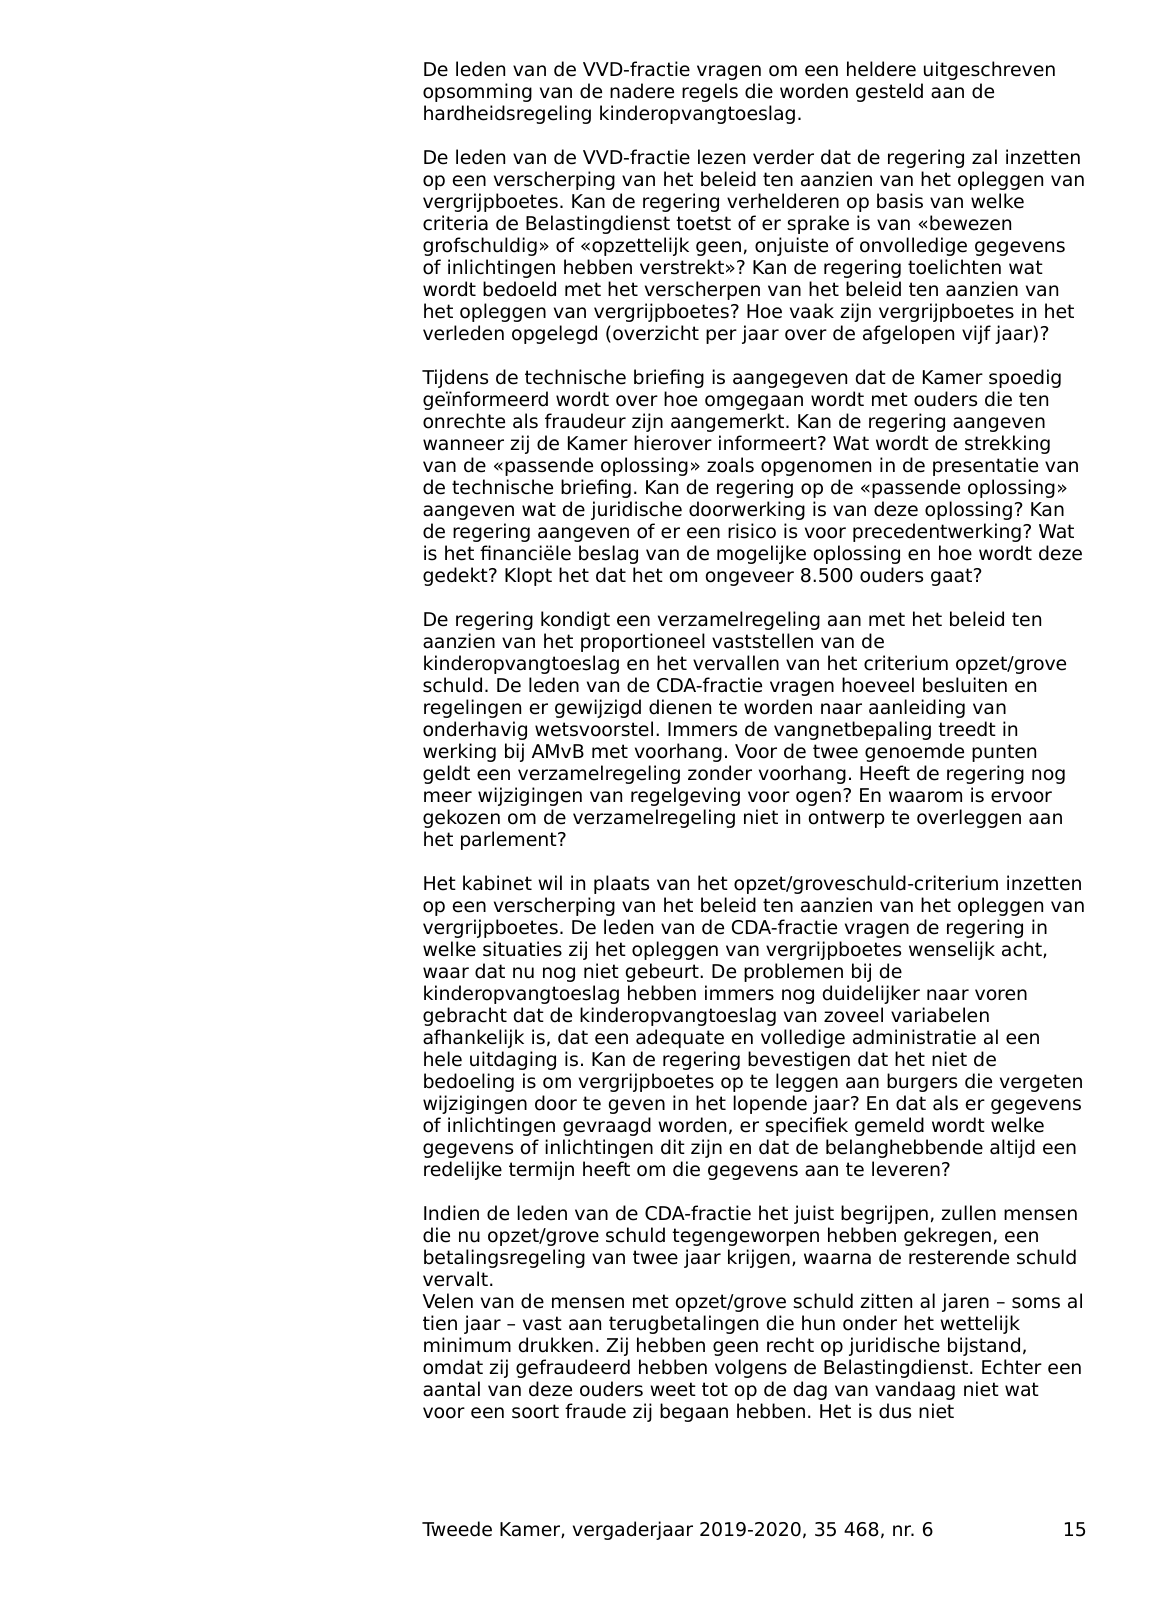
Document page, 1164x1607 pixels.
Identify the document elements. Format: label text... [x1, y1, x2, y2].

text De leden van de VVD-fractie vragen om een heldere uitgeschreven opsomming van de nadere regels die worden gesteld aan de hardheidsregeling kinderopvangtoeslag. [422, 59, 1087, 125]
text Indien de leden van de CDA-fractie het juist begrijpen, zullen mensen die nu opzet/grove schuld tegengeworpen hebben gekregen, een betalingsregeling van twee jaar krijgen, waarna de resterende schuld vervalt. [422, 1203, 1087, 1291]
text Tijdens de technische briefing is aangegeven dat de Kamer spoedig geïnformeerd wordt over hoe omgegaan wordt met ouders die ten onrechte als fraudeur zijn aangemerkt. Kan de regering aangeven wanneer zij de Kamer hierover informeert? Wat wordt de strekking van de «passende oplossing» zoals opgenomen in de presentatie van de technische briefing. Kan de regering op de «passende oplossing» aangeven wat de juridische doorwerking is van deze oplossing? Kan de regering aangeven of er een risico is voor precedentwerking? Wat is het financiële beslag van de mogelijke oplossing en hoe wordt deze gedekt? Klopt het dat het om ongeveer 8.500 ouders gaat? [422, 367, 1087, 587]
text De regering kondigt een verzamelregeling aan met het beleid ten aanzien van het proportioneel vaststellen van de kinderopvangtoeslag en het vervallen van het criterium opzet/grove schuld. De leden van de CDA-fractie vragen hoeveel besluiten en regelingen er gewijzigd dienen te worden naar aanleiding van onderhavig wetsvoorstel. Immers de vangnetbepaling treedt in werking bij AMvB met voorhang. Voor de twee genoemde punten geldt een verzamelregeling zonder voorhang. Heeft de regering nog meer wijzigingen van regelgeving voor ogen? En waarom is ervoor gekozen om de verzamelregeling niet in ontwerp te overleggen aan het parlement? [422, 609, 1087, 851]
text Het kabinet wil in plaats van het opzet/groveschuld-criterium inzetten op een verscherping van het beleid ten aanzien van het opleggen van vergrijpboetes. De leden van de CDA-fractie vragen de regering in welke situaties zij het opleggen van vergrijpboetes wenselijk acht, waar dat nu nog niet gebeurt. De problemen bij de kinderopvangtoeslag hebben immers nog duidelijker naar voren gebracht dat de kinderopvangtoeslag van zoveel variabelen afhankelijk is, dat een adequate en volledige administratie al een hele uitdaging is. Kan de regering bevestigen dat het niet de bedoeling is om vergrijpboetes op te leggen aan burgers die vergeten wijzigingen door te geven in het lopende jaar? En dat als er gegevens of inlichtingen gevraagd worden, er specifiek gemeld wordt welke gegevens of inlichtingen dit zijn en dat de belanghebbende altijd een redelijke termijn heeft om die gegevens aan te leveren? [422, 873, 1087, 1181]
text De leden van de VVD-fractie lezen verder dat de regering zal inzetten op een verscherping van het beleid ten aanzien van het opleggen van vergrijpboetes. Kan de regering verhelderen op basis van welke criteria de Belastingdienst toetst of er sprake is van «bewezen grofschuldig» of «opzettelijk geen, onjuiste of onvolledige gegevens of inlichtingen hebben verstrekt»? Kan de regering toelichten wat wordt bedoeld met het verscherpen van het beleid ten aanzien van het opleggen van vergrijpboetes? Hoe vaak zijn vergrijpboetes in het verleden opgelegd (overzicht per jaar over de afgelopen vijf jaar)? [422, 147, 1087, 345]
text Velen van de mensen met opzet/grove schuld zitten al jaren – soms al tien jaar – vast aan terugbetalingen die hun onder het wettelijk minimum drukken. Zij hebben geen recht op juridische bijstand, omdat zij gefraudeerd hebben volgens de Belastingdienst. Echter een aantal van deze ouders weet tot op de dag van vandaag niet wat voor een soort fraude zij begaan hebben. Het is dus niet [422, 1291, 1087, 1423]
